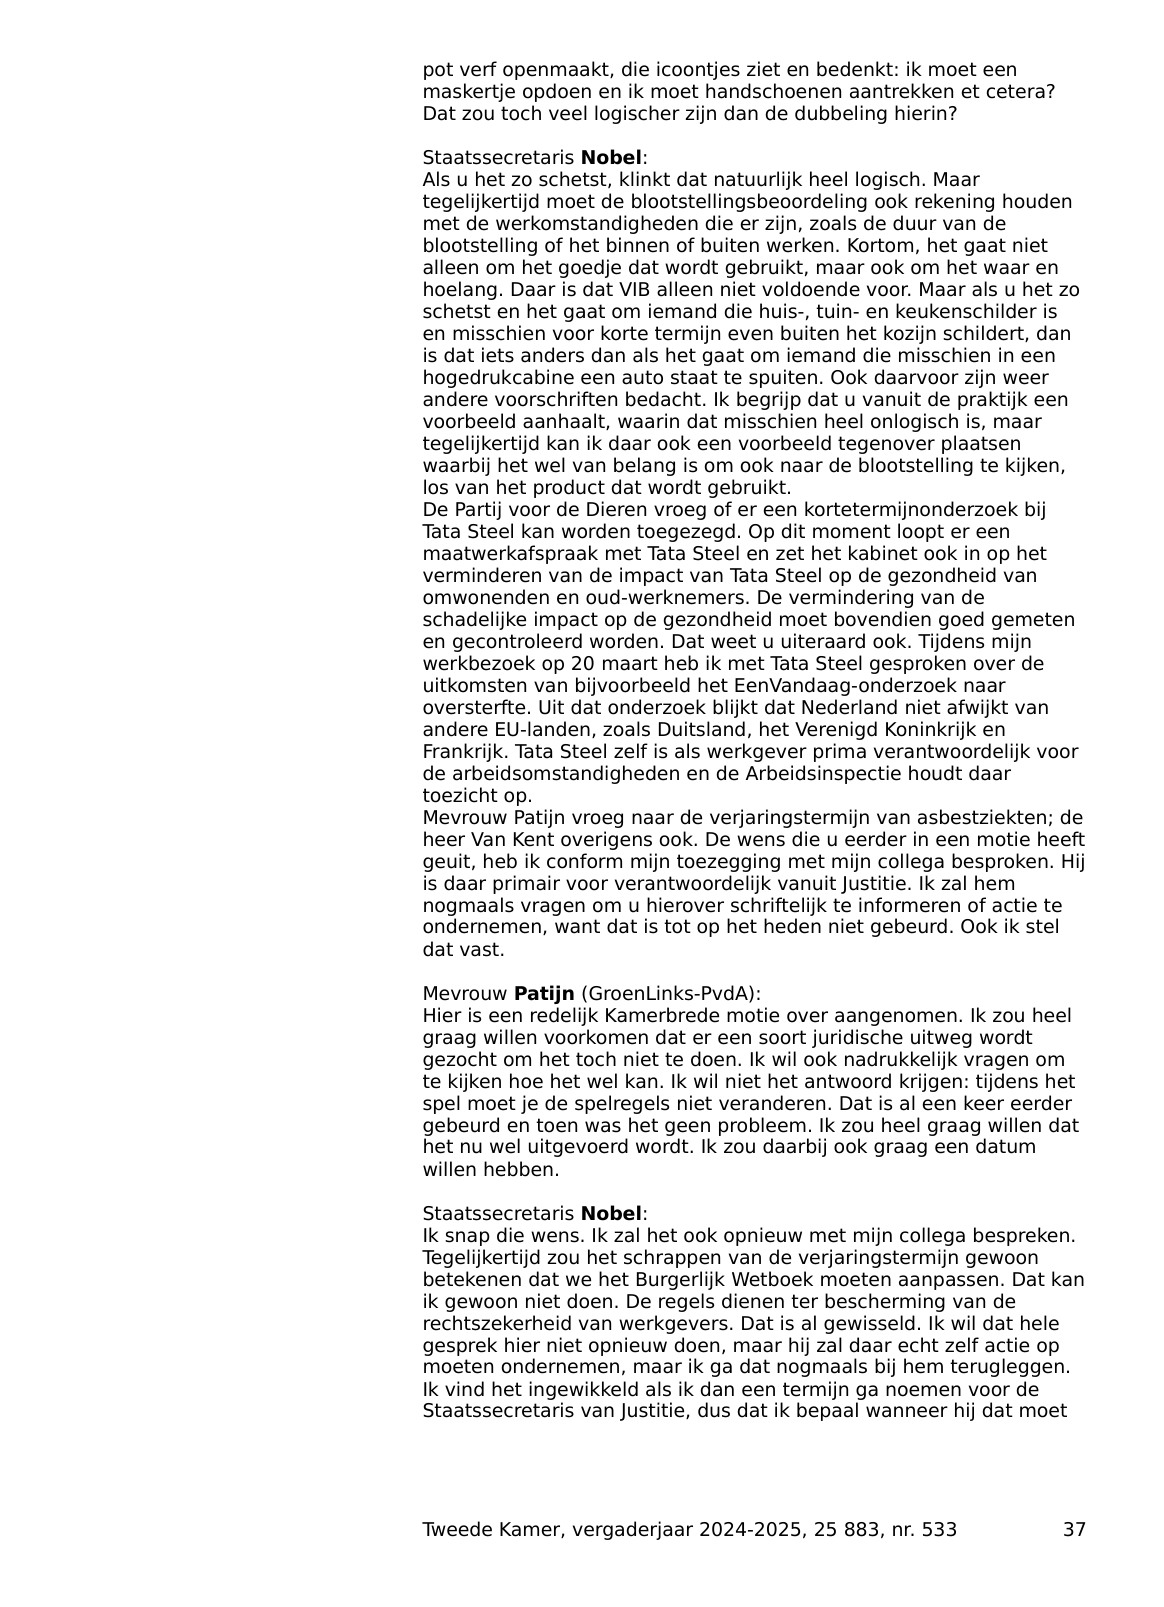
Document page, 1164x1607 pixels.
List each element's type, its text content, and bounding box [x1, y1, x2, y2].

text Ik snap die wens. Ik zal het ook opnieuw met mijn collega bespreken. Tegelijkertijd zou het schrappen van de verjaringstermijn gewoon betekenen dat we het Burgerlijk Wetboek moeten aanpassen. Dat kan ik gewoon niet doen. De regels dienen ter bescherming van de rechtszekerheid van werkgevers. Dat is al gewisseld. Ik wil dat hele gesprek hier niet opnieuw doen, maar hij zal daar echt zelf actie op moeten ondernemen, maar ik ga dat nogmaals bij hem terugleggen. Ik vind het ingewikkeld als ik dan een termijn ga noemen voor de Staatssecretaris van Justitie, dus dat ik bepaal wanneer hij dat moet [422, 1224, 1087, 1422]
text Staatssecretaris Nobel: [422, 1203, 1087, 1224]
text Hier is een redelijk Kamerbrede motie over aangenomen. Ik zou heel graag willen voorkomen dat er een soort juridische uitweg wordt gezocht om het toch niet te doen. Ik wil ook nadrukkelijk vragen om te kijken hoe het wel kan. Ik wil niet het antwoord krijgen: tijdens het spel moet je de spelregels niet veranderen. Dat is al een keer eerder gebeurd en toen was het geen probleem. Ik zou heel graag willen dat het nu wel uitgevoerd wordt. Ik zou daarbij ook graag een datum willen hebben. [422, 1004, 1087, 1180]
text Staatssecretaris Nobel: [422, 147, 1087, 169]
text Als u het zo schetst, klinkt dat natuurlijk heel logisch. Maar tegelijkertijd moet de blootstellingsbeoordeling ook rekening houden met de werkomstandigheden die er zijn, zoals de duur van de blootstelling of het binnen of buiten werken. Kortom, het gaat niet alleen om het goedje dat wordt gebruikt, maar ook om het waar en hoelang. Daar is dat VIB alleen niet voldoende voor. Maar als u het zo schetst en het gaat om iemand die huis-, tuin- en keukenschilder is en misschien voor korte termijn even buiten het kozijn schildert, dan is dat iets anders dan als het gaat om iemand die misschien in een hogedrukcabine een auto staat te spuiten. Ook daarvoor zijn weer andere voorschriften bedacht. Ik begrijp dat u vanuit de praktijk een voorbeeld aanhaalt, waarin dat misschien heel onlogisch is, maar tegelijkertijd kan ik daar ook een voorbeeld tegenover plaatsen waarbij het wel van belang is om ook naar de blootstelling te kijken, los van het product dat wordt gebruikt. [422, 169, 1087, 499]
text Mevrouw Patijn vroeg naar de verjaringstermijn van asbestziekten; de heer Van Kent overigens ook. De wens die u eerder in een motie heeft geuit, heb ik conform mijn toezegging met mijn collega besproken. Hij is daar primair voor verantwoordelijk vanuit Justitie. Ik zal hem nogmaals vragen om u hierover schriftelijk te informeren of actie te ondernemen, want dat is tot op het heden niet gebeurd. Ook ik stel dat vast. [422, 807, 1087, 960]
text De Partij voor de Dieren vroeg of er een kortetermijnonderzoek bij Tata Steel kan worden toegezegd. Op dit moment loopt er een maatwerkafspraak met Tata Steel en zet het kabinet ook in op het verminderen van de impact van Tata Steel op de gezondheid van omwonenden en oud-werknemers. De vermindering van de schadelijke impact op de gezondheid moet bovendien goed gemeten en gecontroleerd worden. Dat weet u uiteraard ook. Tijdens mijn werkbezoek op 20 maart heb ik met Tata Steel gesproken over de uitkomsten van bijvoorbeeld het EenVandaag-onderzoek naar oversterfte. Uit dat onderzoek blijkt dat Nederland niet afwijkt van andere EU-landen, zoals Duitsland, het Verenigd Koninkrijk en Frankrijk. Tata Steel zelf is als werkgever prima verantwoordelijk voor de arbeidsomstandigheden en de Arbeidsinspectie houdt daar toezicht op. [422, 499, 1087, 807]
text pot verf openmaakt, die icoontjes ziet en bedenkt: ik moet een maskertje opdoen en ik moet handschoenen aantrekken et cetera? Dat zou toch veel logischer zijn dan de dubbeling hierin? [422, 59, 1087, 125]
text Mevrouw Patijn (GroenLinks-PvdA): [422, 983, 1087, 1004]
